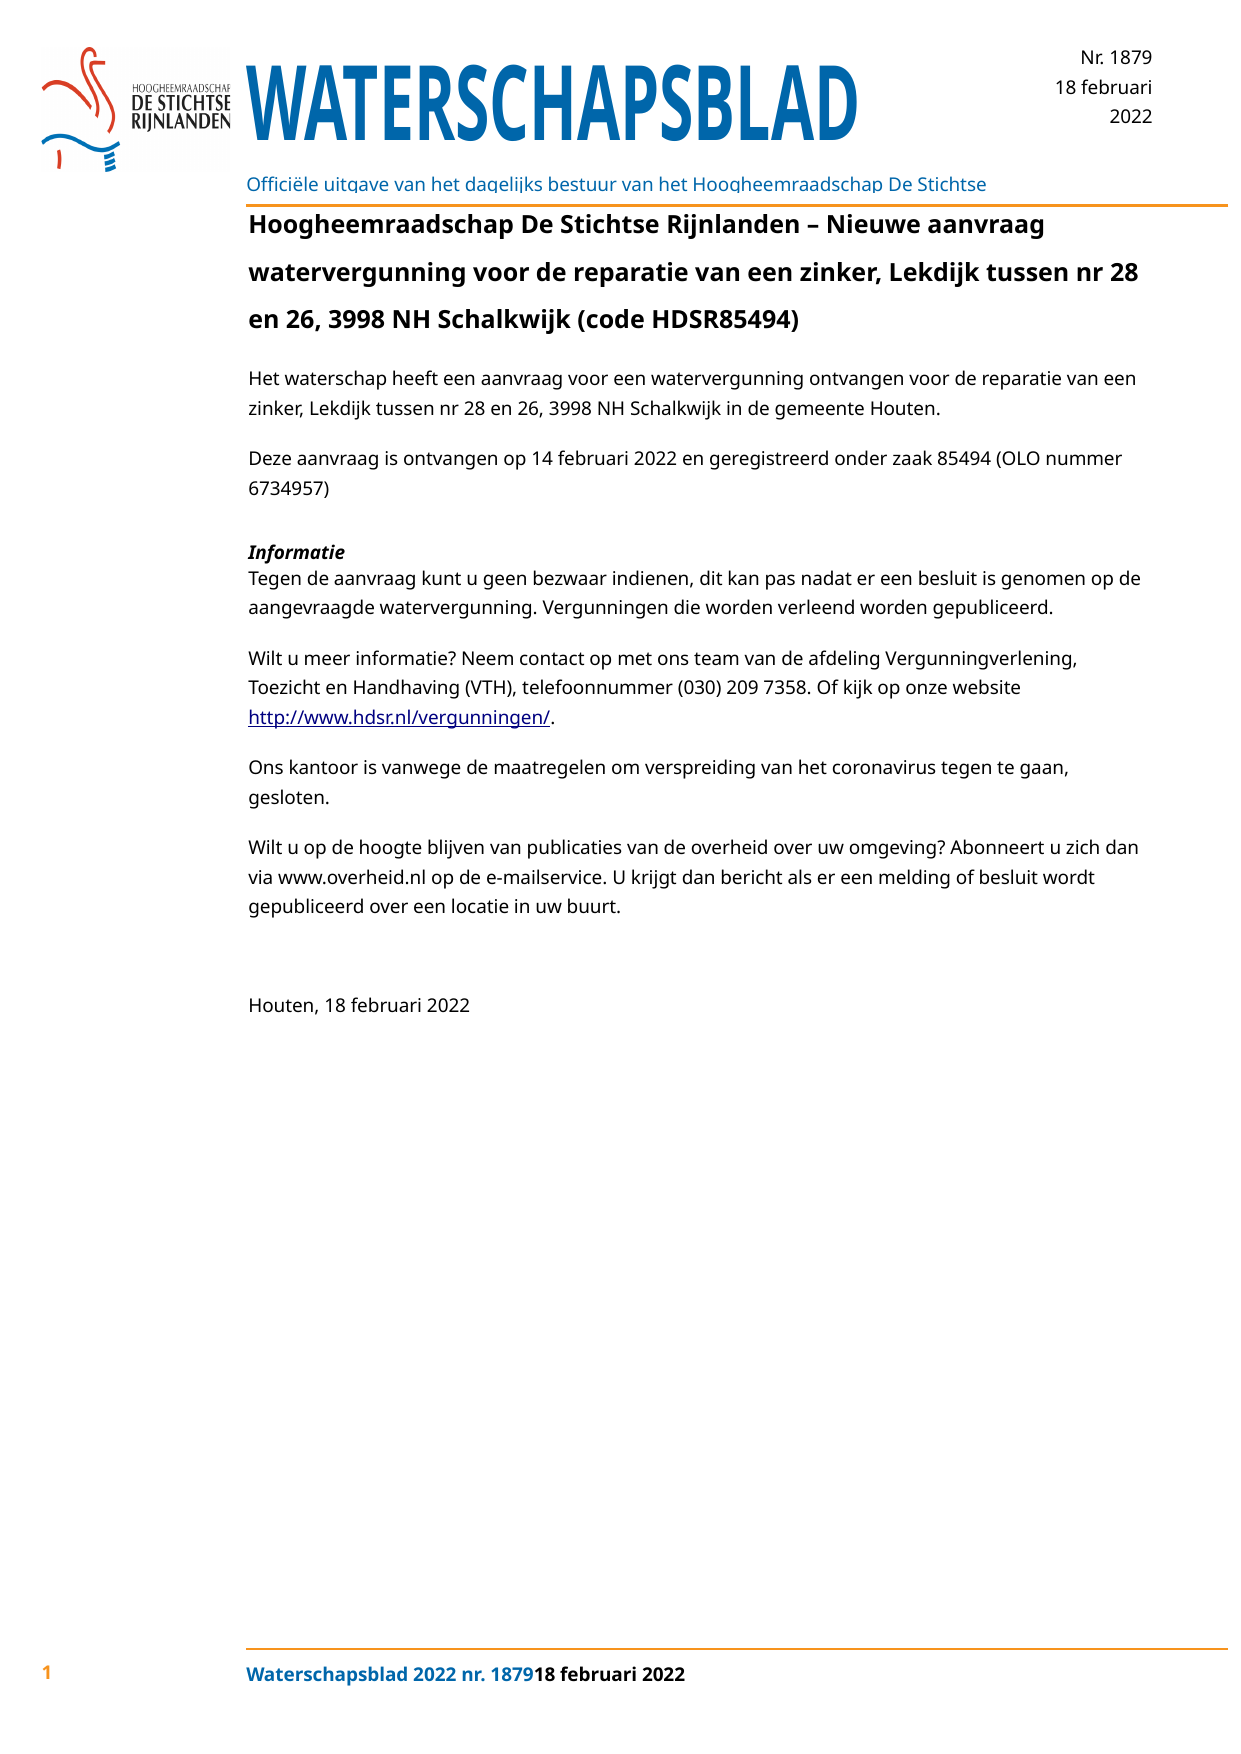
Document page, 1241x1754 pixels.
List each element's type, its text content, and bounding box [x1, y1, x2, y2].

text Wilt u meer informatie? Neem contact op met ons team van de afdeling Vergunningverlening, Toezicht en Handhaving (VTH), telefoonnummer (030) 209 7358. Of kijk op onze website http://www.hdsr.nl/vergunningen/. [248, 645, 1152, 730]
picture [41, 47, 231, 172]
text Wilt u op de hoogte blijven van publicaties van de overheid over uw omgeving? Abonneert u zich dan via www.overheid.nl op de e-mailservice. U krijgt dan bericht als er een melding of besluit wordt gepubliceerd over een locatie in uw buurt. [248, 834, 1152, 919]
text Informatie [248, 539, 1152, 565]
text Het waterschap heeft een aanvraag voor een watervergunning ontvangen voor de reparatie van een zinker, Lekdijk tussen nr 28 en 26, 3998 NH Schalkwijk in de gemeente Houten. [248, 366, 1152, 421]
text Deze aanvraag is ontvangen op 14 februari 2022 en geregistreerd onder zaak 85494 (OLO nummer 6734957) [248, 446, 1152, 501]
text Ons kantoor is vanwege de maatregelen om verspreiding van het coronavirus tegen te gaan, gesloten. [248, 754, 1152, 810]
text Tegen de aanvraag kunt u geen bezwaar indienen, dit kan pas nadat er een besluit is genomen op de aangevraagde watervergunning. Vergunningen die worden verleend worden gepubliceerd. [248, 565, 1152, 620]
text Houten, 18 februari 2022 [248, 992, 1152, 1017]
text Hoogheemraadschap De Stichtse Rijnlanden – Nieuwe aanvraag watervergunning voor de reparatie van een zinker, Lekdijk tussen nr 28 en 26, 3998 NH Schalkwijk (code HDSR85494) [248, 207, 1152, 336]
